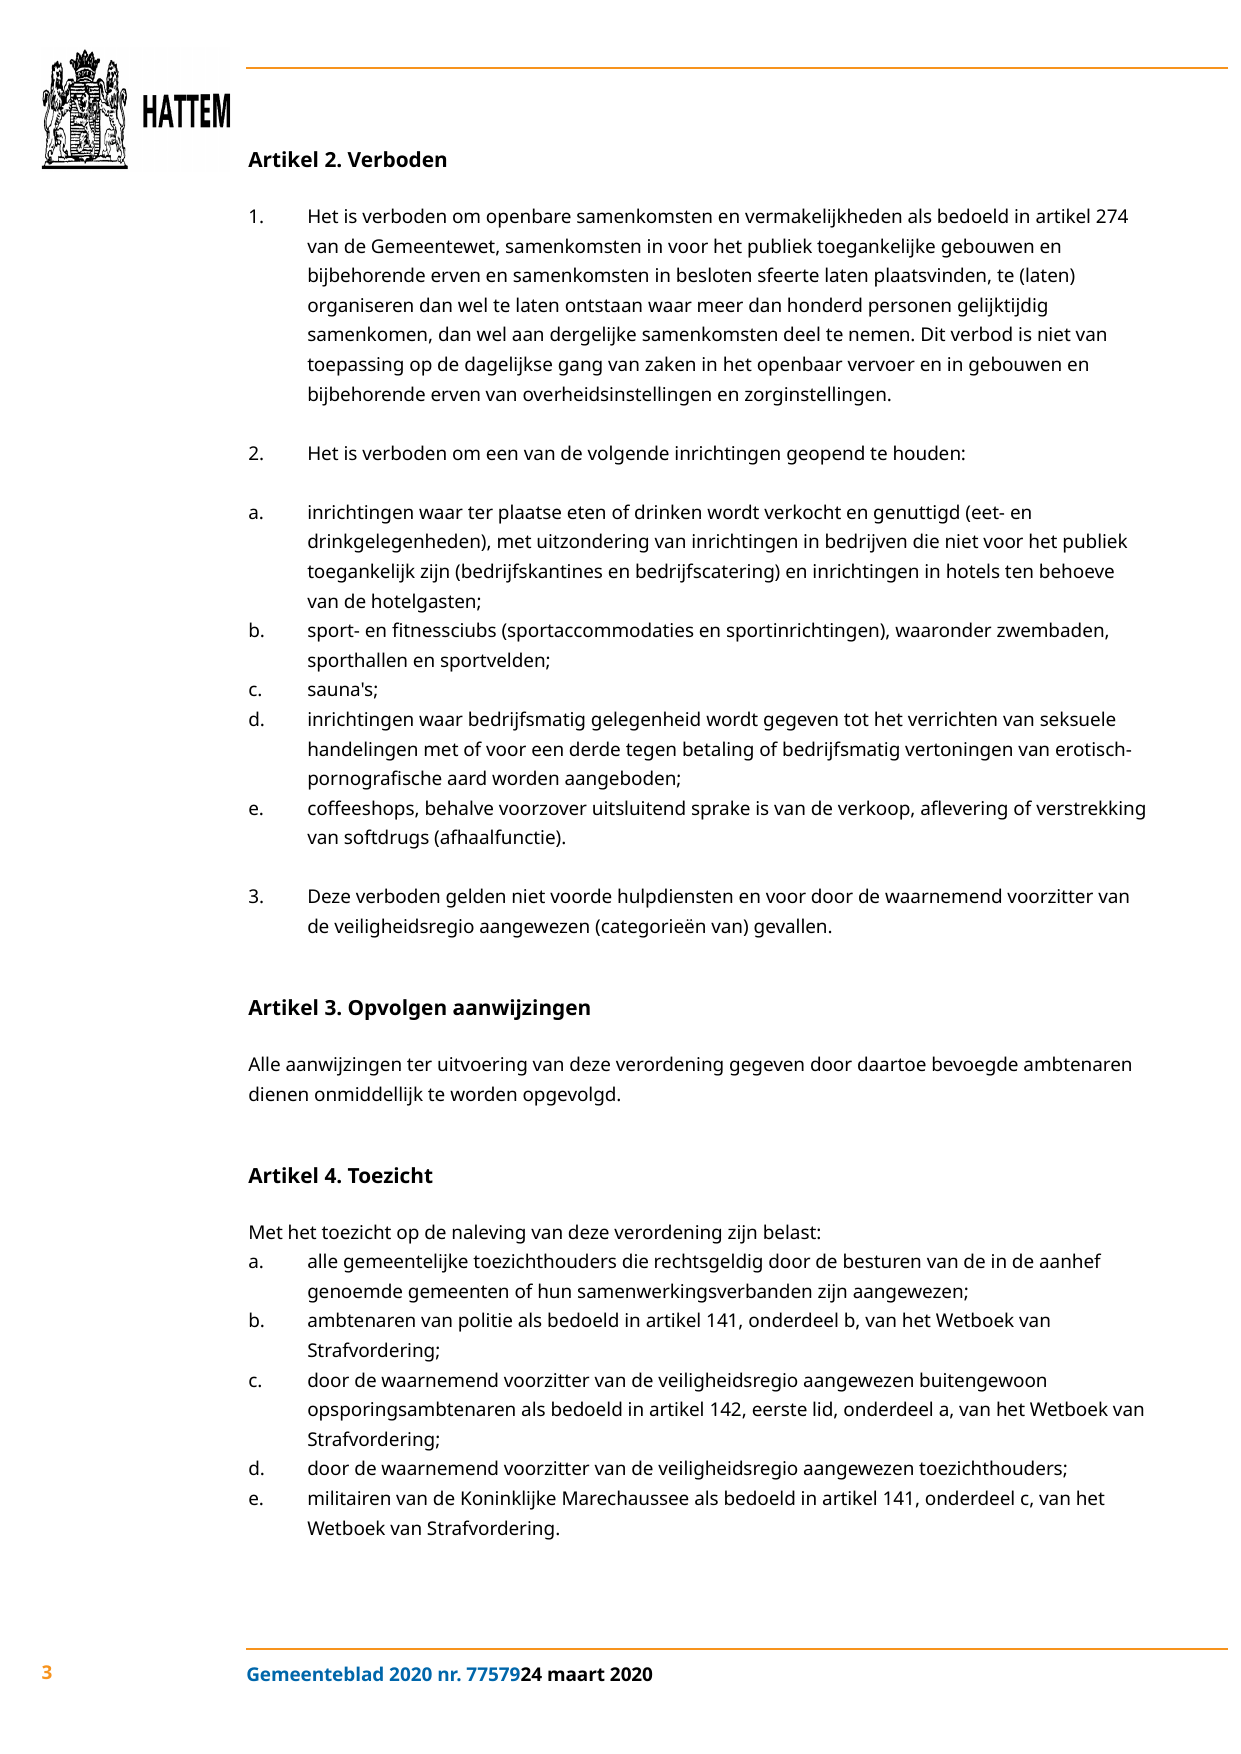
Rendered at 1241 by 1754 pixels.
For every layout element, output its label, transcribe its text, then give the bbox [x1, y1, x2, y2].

list ambtenaren van politie als bedoeld in artikel 141, onderdeel b, van het Wetboek van Strafvordering; [248, 1308, 1152, 1363]
text Alle aanwijzingen ter uitvoering van deze verordening gegeven door daartoe bevoegde ambtenaren dienen onmiddellijk te worden opgevolgd. [248, 1051, 1152, 1107]
list militairen van de Koninklijke Marechaussee als bedoeld in artikel 141, onderdeel c, van het Wetboek van Strafvordering. [248, 1485, 1152, 1540]
list Het is verboden om een van de volgende inrichtingen geopend te houden: [248, 440, 1152, 466]
picture [41, 47, 231, 172]
list door de waarnemend voorzitter van de veiligheidsregio aangewezen buitengewoon opsporingsambtenaren als bedoeld in artikel 142, eerste lid, onderdeel a, van het Wetboek van Strafvordering; [248, 1367, 1152, 1452]
list coffeeshops, behalve voorzover uitsluitend sprake is van de verkoop, aflevering of verstrekking van softdrugs (afhaalfunctie). [248, 795, 1152, 850]
list inrichtingen waar bedrijfsmatig gelegenheid wordt gegeven tot het verrichten van seksuele handelingen met of voor een derde tegen betaling of bedrijfsmatig vertoningen van erotisch- pornografische aard worden aangeboden; [248, 706, 1152, 791]
list sauna's; [248, 677, 1152, 702]
list door de waarnemend voorzitter van de veiligheidsregio aangewezen toezichthouders; [248, 1456, 1152, 1481]
list Het is verboden om openbare samenkomsten en vermakelijkheden als bedoeld in artikel 274 van de Gemeentewet, samenkomsten in voor het publiek toegankelijke gebouwen en bijbehorende erven en samenkomsten in besloten sfeerte laten plaatsvinden, te (laten) organiseren dan wel te laten ontstaan waar meer dan honderd personen gelijktijdig samenkomen, dan wel aan dergelijke samenkomsten deel te nemen. Dit verbod is niet van toepassing op de dagelijkse gang van zaken in het openbaar vervoer en in gebouwen en bijbehorende erven van overheidsinstellingen en zorginstellingen. [248, 203, 1152, 406]
text Artikel 2. Verboden [248, 145, 1152, 174]
list inrichtingen waar ter plaatse eten of drinken wordt verkocht en genuttigd (eet- en drinkgelegenheden), met uitzondering van inrichtingen in bedrijven die niet voor het publiek toegankelijk zijn (bedrijfskantines en bedrijfscatering) en inrichtingen in hotels ten behoeve van de hotelgasten; [248, 499, 1152, 613]
list Deze verboden gelden niet voorde hulpdiensten en voor door de waarnemend voorzitter van de veiligheidsregio aangewezen (categorieën van) gevallen. [248, 884, 1152, 939]
text Artikel 3. Opvolgen aanwijzingen [248, 993, 1152, 1022]
list sport- en fitnessciubs (sportaccommodaties en sportinrichtingen), waaronder zwembaden, sporthallen en sportvelden; [248, 617, 1152, 673]
text Artikel 4. Toezicht [248, 1161, 1152, 1189]
text Met het toezicht op de naleving van deze verordening zijn belast: [248, 1219, 1152, 1244]
list alle gemeentelijke toezichthouders die rechtsgeldig door de besturen van de in de aanhef genoemde gemeenten of hun samenwerkingsverbanden zijn aangewezen; [248, 1248, 1152, 1304]
